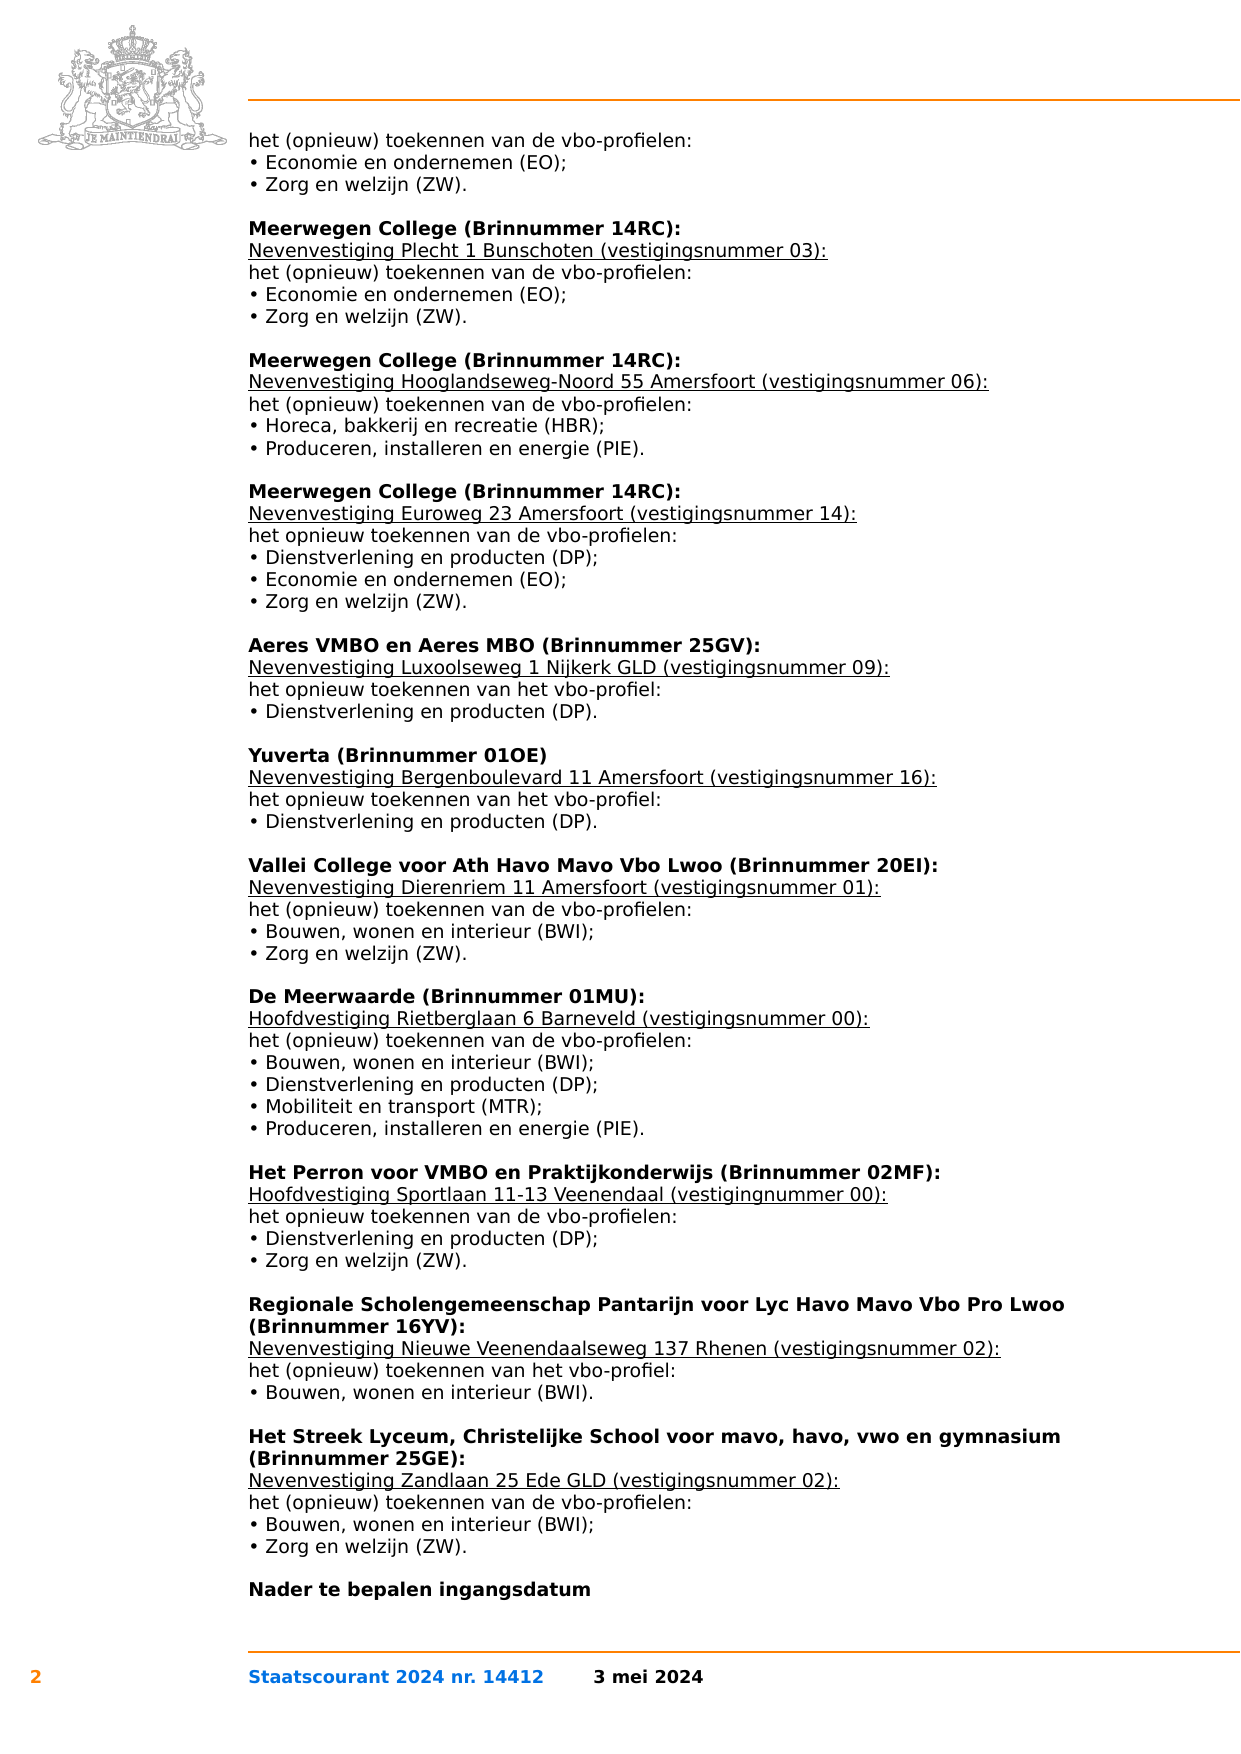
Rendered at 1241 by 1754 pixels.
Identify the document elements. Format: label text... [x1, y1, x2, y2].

text Regionale Scholengemeenschap Pantarijn voor Lyc Havo Mavo Vbo Pro Lwoo (Brinnummer 16YV): [248, 1294, 1163, 1338]
text • Economie en ondernemen (EO); [248, 569, 1163, 591]
text • Mobiliteit en transport (MTR); [248, 1096, 1163, 1118]
text • Economie en ondernemen (EO); [248, 284, 1163, 306]
text • Zorg en welzijn (ZW). [248, 591, 1163, 613]
text • Dienstverlening en producten (DP); [248, 547, 1163, 569]
picture [38, 25, 227, 150]
text het (opnieuw) toekennen van de vbo-profielen: [248, 262, 1163, 284]
text • Dienstverlening en producten (DP); [248, 1074, 1163, 1096]
text het (opnieuw) toekennen van de vbo-profielen: [248, 393, 1163, 415]
text Het Streek Lyceum, Christelijke School voor mavo, havo, vwo en gymnasium (Brinnummer 25GE): [248, 1426, 1163, 1469]
text Nader te bepalen ingangsdatum [248, 1579, 1163, 1601]
text het opnieuw toekennen van de vbo-profielen: [248, 525, 1163, 547]
text • Economie en ondernemen (EO); [248, 152, 1163, 174]
text Hoofdvestiging Rietberglaan 6 Barneveld (vestigingsnummer 00): [248, 1008, 1163, 1030]
text Nevenvestiging Nieuwe Veenendaalseweg 137 Rhenen (vestigingsnummer 02): [248, 1338, 1163, 1360]
text Nevenvestiging Plecht 1 Bunschoten (vestigingsnummer 03): [248, 240, 1163, 262]
text Nevenvestiging Bergenboulevard 11 Amersfoort (vestigingsnummer 16): [248, 767, 1163, 789]
text Yuverta (Brinnummer 01OE) [248, 745, 1163, 767]
text Nevenvestiging Euroweg 23 Amersfoort (vestigingsnummer 14): [248, 503, 1163, 525]
text • Zorg en welzijn (ZW). [248, 174, 1163, 196]
text Nevenvestiging Hooglandseweg-Noord 55 Amersfoort (vestigingsnummer 06): [248, 371, 1163, 393]
text Het Perron voor VMBO en Praktijkonderwijs (Brinnummer 02MF): [248, 1162, 1163, 1184]
text • Zorg en welzijn (ZW). [248, 1250, 1163, 1272]
text Meerwegen College (Brinnummer 14RC): [248, 481, 1163, 503]
text • Bouwen, wonen en interieur (BWI). [248, 1382, 1163, 1404]
text • Dienstverlening en producten (DP); [248, 1228, 1163, 1250]
text De Meerwaarde (Brinnummer 01MU): [248, 986, 1163, 1008]
text Meerwegen College (Brinnummer 14RC): [248, 218, 1163, 240]
text het (opnieuw) toekennen van de vbo-profielen: [248, 1030, 1163, 1052]
text Hoofdvestiging Sportlaan 11-13 Veenendaal (vestigingnummer 00): [248, 1184, 1163, 1206]
text het (opnieuw) toekennen van de vbo-profielen: [248, 130, 1163, 152]
text het opnieuw toekennen van het vbo-profiel: [248, 789, 1163, 811]
text • Bouwen, wonen en interieur (BWI); [248, 1052, 1163, 1074]
text Meerwegen College (Brinnummer 14RC): [248, 349, 1163, 371]
text • Dienstverlening en producten (DP). [248, 701, 1163, 723]
text het opnieuw toekennen van de vbo-profielen: [248, 1206, 1163, 1228]
text • Horeca, bakkerij en recreatie (HBR); [248, 415, 1163, 437]
text het (opnieuw) toekennen van de vbo-profielen: [248, 898, 1163, 921]
text Nevenvestiging Zandlaan 25 Ede GLD (vestigingsnummer 02): [248, 1469, 1163, 1492]
text Nevenvestiging Luxoolseweg 1 Nijkerk GLD (vestigingsnummer 09): [248, 657, 1163, 679]
text Nevenvestiging Dierenriem 11 Amersfoort (vestigingsnummer 01): [248, 877, 1163, 898]
text Vallei College voor Ath Havo Mavo Vbo Lwoo (Brinnummer 20EI): [248, 854, 1163, 877]
text het (opnieuw) toekennen van de vbo-profielen: [248, 1492, 1163, 1513]
text • Bouwen, wonen en interieur (BWI); [248, 921, 1163, 942]
text • Bouwen, wonen en interieur (BWI); [248, 1513, 1163, 1536]
text • Dienstverlening en producten (DP). [248, 811, 1163, 833]
text • Zorg en welzijn (ZW). [248, 1536, 1163, 1557]
text • Produceren, installeren en energie (PIE). [248, 1118, 1163, 1140]
text • Zorg en welzijn (ZW). [248, 306, 1163, 328]
text • Zorg en welzijn (ZW). [248, 942, 1163, 964]
text • Produceren, installeren en energie (PIE). [248, 437, 1163, 459]
text Aeres VMBO en Aeres MBO (Brinnummer 25GV): [248, 635, 1163, 657]
text het (opnieuw) toekennen van het vbo-profiel: [248, 1360, 1163, 1382]
text het opnieuw toekennen van het vbo-profiel: [248, 679, 1163, 701]
